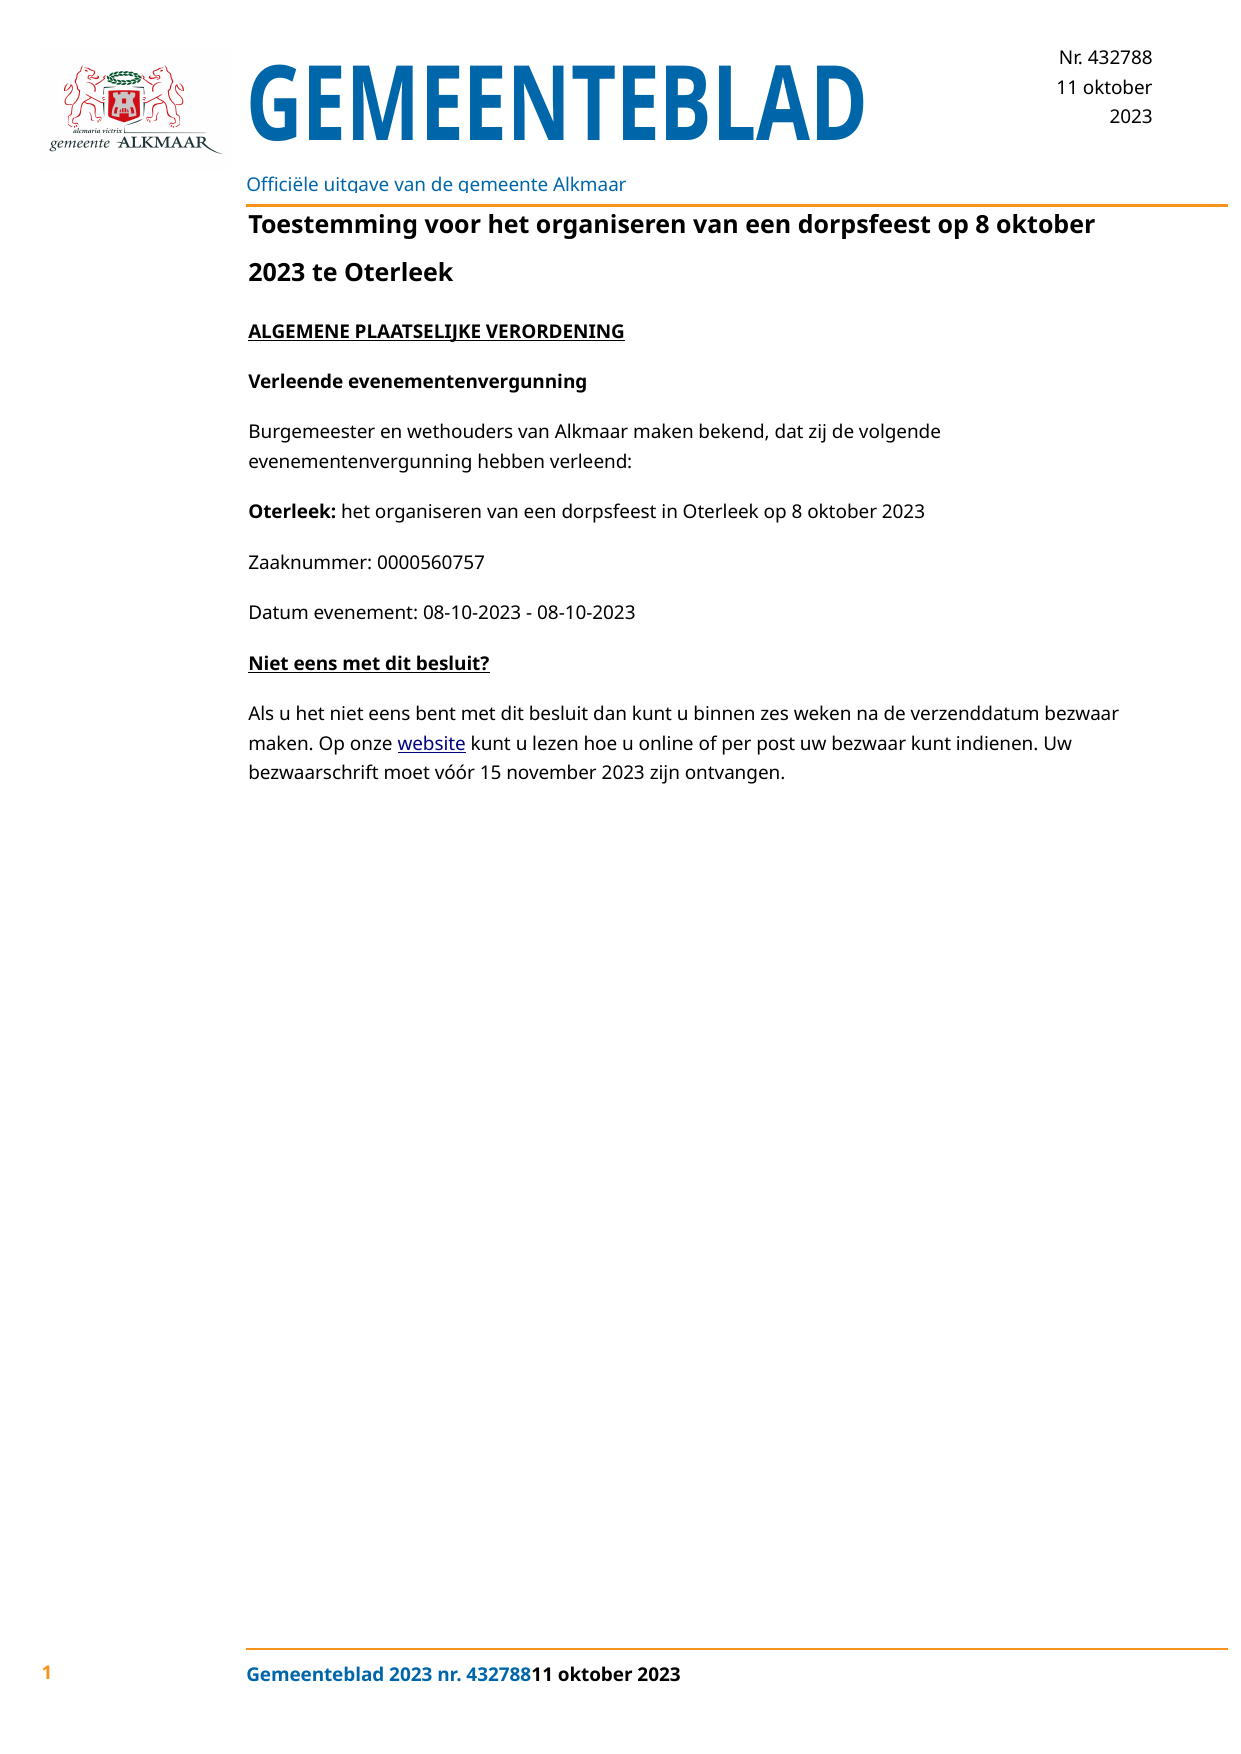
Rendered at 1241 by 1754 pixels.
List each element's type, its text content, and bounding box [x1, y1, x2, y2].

text Datum evenement: 08-10-2023 - 08-10-2023 [248, 599, 1152, 625]
text Toestemming voor het organiseren van een dorpsfeest op 8 oktober 2023 te Oterleek [248, 207, 1152, 288]
text ALGEMENE PLAATSELIJKE VERORDENING [248, 318, 1152, 344]
text Burgemeester en wethouders van Alkmaar maken bekend, dat zij de volgende evenementenvergunning hebben verleend: [248, 419, 1152, 474]
text Als u het niet eens bent met dit besluit dan kunt u binnen zes weken na de verzenddatum bezwaar maken. Op onze website kunt u lezen hoe u online of per post uw bezwaar kunt indienen. Uw bezwaarschrift moet vóór 15 november 2023 zijn ontvangen. [248, 700, 1152, 785]
text Oterleek: het organiseren van een dorpsfeest in Oterleek op 8 oktober 2023 [248, 499, 1152, 524]
text Niet eens met dit besluit? [248, 650, 1152, 676]
text Zaaknummer: 0000560757 [248, 549, 1152, 575]
picture [41, 47, 231, 172]
text Verleende evenementenvergunning [248, 368, 1152, 394]
